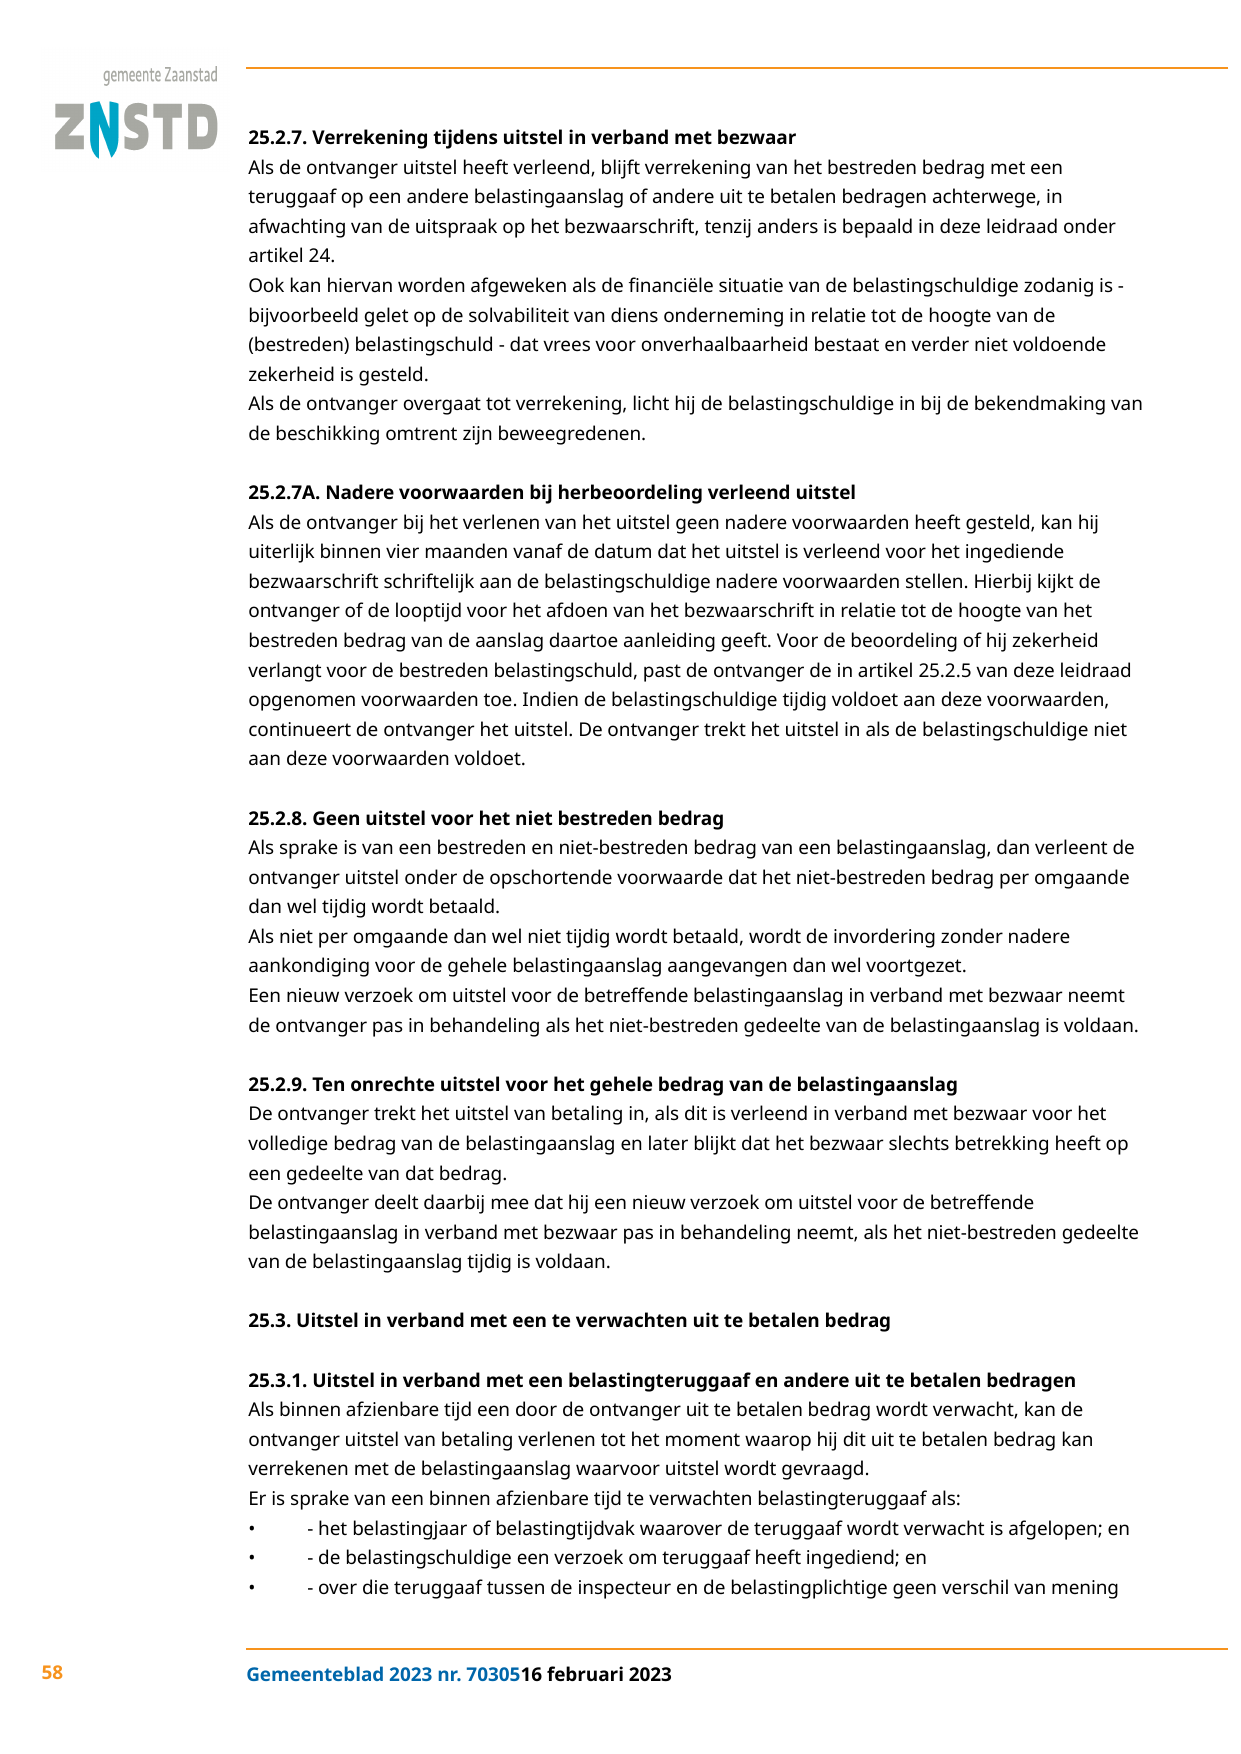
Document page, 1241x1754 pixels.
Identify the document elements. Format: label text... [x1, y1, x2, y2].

text 25.3.1. Uitstel in verband met een belastingteruggaaf en andere uit te betalen bedragen [248, 1367, 1152, 1393]
text De ontvanger trekt het uitstel van betaling in, als dit is verleend in verband met bezwaar voor het volledige bedrag van de belastingaanslag en later blijkt dat het bezwaar slechts betrekking heeft op een gedeelte van dat bedrag. [248, 1101, 1152, 1186]
text Als sprake is van een bestreden en niet-bestreden bedrag van een belastingaanslag, dan verleent de ontvanger uitstel onder de opschortende voorwaarde dat het niet-bestreden bedrag per omgaande dan wel tijdig wordt betaald. [248, 834, 1152, 919]
list - de belastingschuldige een verzoek om teruggaaf heeft ingediend; en [248, 1544, 1152, 1570]
text 25.2.8. Geen uitstel voor het niet bestreden bedrag [248, 805, 1152, 831]
text 25.3. Uitstel in verband met een te verwachten uit te betalen bedrag [248, 1308, 1152, 1333]
text Als de ontvanger bij het verlenen van het uitstel geen nadere voorwaarden heeft gesteld, kan hij uiterlijk binnen vier maanden vanaf de datum dat het uitstel is verleend voor het ingediende bezwaarschrift schriftelijk aan de belastingschuldige nadere voorwaarden stellen. Hierbij kijkt de ontvanger of de looptijd voor het afdoen van het bezwaarschrift in relatie tot de hoogte van het bestreden bedrag van de aanslag daartoe aanleiding geeft. Voor de beoordeling of hij zekerheid verlangt voor de bestreden belastingschuld, past de ontvanger de in artikel 25.2.5 van deze leidraad opgenomen voorwaarden toe. Indien de belastingschuldige tijdig voldoet aan deze voorwaarden, continueert de ontvanger het uitstel. De ontvanger trekt het uitstel in als de belastingschuldige niet aan deze voorwaarden voldoet. [248, 509, 1152, 771]
text Als de ontvanger uitstel heeft verleend, blijft verrekening van het bestreden bedrag met een teruggaaf op een andere belastingaanslag of andere uit te betalen bedragen achterwege, in afwachting van de uitspraak op het bezwaarschrift, tenzij anders is bepaald in deze leidraad onder artikel 24. [248, 154, 1152, 268]
text Als binnen afzienbare tijd een door de ontvanger uit te betalen bedrag wordt verwacht, kan de ontvanger uitstel van betaling verlenen tot het moment waarop hij dit uit te betalen bedrag kan verrekenen met de belastingaanslag waarvoor uitstel wordt gevraagd. [248, 1396, 1152, 1481]
text 25.2.9. Ten onrechte uitstel voor het gehele bedrag van de belastingaanslag [248, 1071, 1152, 1097]
text 25.2.7. Verrekening tijdens uitstel in verband met bezwaar [248, 124, 1152, 150]
text De ontvanger deelt daarbij mee dat hij een nieuw verzoek om uitstel voor de betreffende belastingaanslag in verband met bezwaar pas in behandeling neemt, als het niet-bestreden gedeelte van de belastingaanslag tijdig is voldaan. [248, 1189, 1152, 1274]
list - het belastingjaar of belastingtijdvak waarover de teruggaaf wordt verwacht is afgelopen; en [248, 1515, 1152, 1541]
picture [41, 47, 231, 172]
text Als niet per omgaande dan wel niet tijdig wordt betaald, wordt de invordering zonder nadere aankondiging voor de gehele belastingaanslag aangevangen dan wel voortgezet. [248, 923, 1152, 978]
text Als de ontvanger overgaat tot verrekening, licht hij de belastingschuldige in bij de bekendmaking van de beschikking omtrent zijn beweegredenen. [248, 391, 1152, 446]
text Ook kan hiervan worden afgeweken als de financiële situatie van de belastingschuldige zodanig is - bijvoorbeeld gelet op de solvabiliteit van diens onderneming in relatie tot de hoogte van de (bestreden) belastingschuld - dat vrees voor onverhaalbaarheid bestaat en verder niet voldoende zekerheid is gesteld. [248, 272, 1152, 387]
text Een nieuw verzoek om uitstel voor de betreffende belastingaanslag in verband met bezwaar neemt de ontvanger pas in behandeling als het niet-bestreden gedeelte van de belastingaanslag is voldaan. [248, 982, 1152, 1038]
text 25.2.7A. Nadere voorwaarden bij herbeoordeling verleend uitstel [248, 479, 1152, 505]
list - over die teruggaaf tussen de inspecteur en de belastingplichtige geen verschil van mening [248, 1574, 1152, 1600]
text Er is sprake van een binnen afzienbare tijd te verwachten belastingteruggaaf als: [248, 1485, 1152, 1511]
